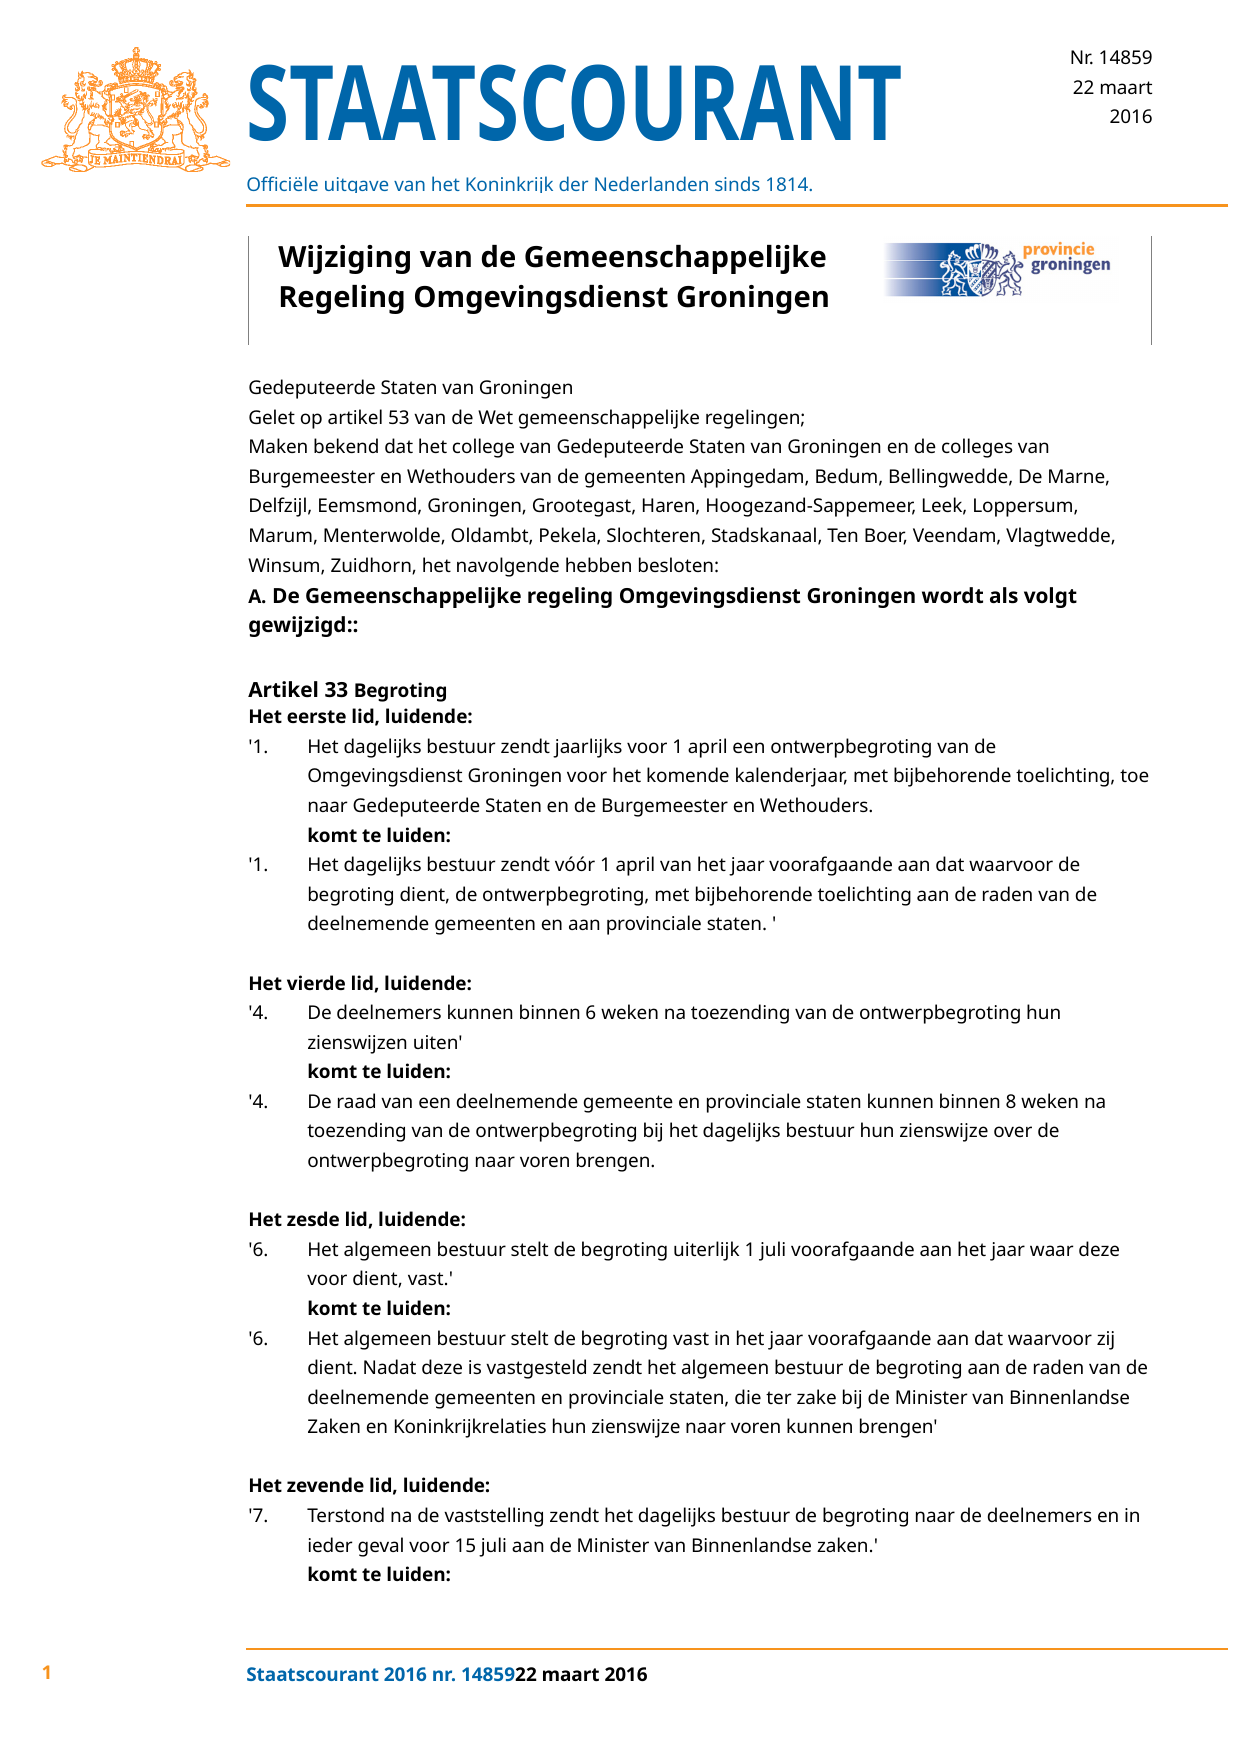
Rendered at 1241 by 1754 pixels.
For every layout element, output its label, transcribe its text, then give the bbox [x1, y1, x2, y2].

list komt te luiden: [248, 822, 1152, 848]
picture [882, 236, 1119, 303]
text A. De Gemeenschappelijke regeling Omgevingsdienst Groningen wordt als volgt gewijzigd:: [248, 581, 1152, 638]
list De deelnemers kunnen binnen 6 weken na toezending van de ontwerpbegroting hun zienswijzen uiten' [248, 999, 1152, 1055]
list Het algemeen bestuur stelt de begroting vast in het jaar voorafgaande aan dat waarvoor zij dient. Nadat deze is vastgesteld zendt het algemeen bestuur de begroting aan de raden van de deelnemende gemeenten en provinciale staten, die ter zake bij de Minister van Binnenlandse Zaken en Koninkrijkrelaties hun zienswijze naar voren kunnen brengen' [248, 1325, 1152, 1439]
list De raad van een deelnemende gemeente en provinciale staten kunnen binnen 8 weken na toezending van de ontwerpbegroting bij het dagelijks bestuur hun zienswijze over de ontwerpbegroting naar voren brengen. [248, 1088, 1152, 1173]
list komt te luiden: [248, 1295, 1152, 1321]
text Gedeputeerde Staten van Groningen [248, 374, 1152, 400]
text Artikel 33 Begroting [248, 675, 1152, 703]
text Het vierde lid, luidende: [248, 970, 1152, 996]
text Het zesde lid, luidende: [248, 1206, 1152, 1232]
list komt te luiden: [248, 1561, 1152, 1587]
picture [41, 47, 231, 172]
list Het dagelijks bestuur zendt vóór 1 april van het jaar voorafgaande aan dat waarvoor de begroting dient, de ontwerpbegroting, met bijbehorende toelichting aan de raden van de deelnemende gemeenten en aan provinciale staten. ' [248, 851, 1152, 936]
table_header [850, 236, 1151, 345]
text Het zevende lid, luidende: [248, 1473, 1152, 1498]
list komt te luiden: [248, 1058, 1152, 1084]
list Terstond na de vaststelling zendt het dagelijks bestuur de begroting naar de deelnemers en in ieder geval voor 15 juli aan de Minister van Binnenlandse zaken.' [248, 1502, 1152, 1558]
text Het eerste lid, luidende: [248, 703, 1152, 729]
text Gelet op artikel 53 van de Wet gemeenschappelijke regelingen; [248, 404, 1152, 429]
list Het algemeen bestuur stelt de begroting uiterlijk 1 juli voorafgaande aan het jaar waar deze voor dient, vast.' [248, 1236, 1152, 1291]
table_header Wijziging van de Gemeenschappelijke Regeling Omgevingsdienst Groningen [249, 236, 850, 345]
list Het dagelijks bestuur zendt jaarlijks voor 1 april een ontwerpbegroting van de Omgevingsdienst Groningen voor het komende kalenderjaar, met bijbehorende toelichting, toe naar Gedeputeerde Staten en de Burgemeester en Wethouders. [248, 733, 1152, 818]
text Maken bekend dat het college van Gedeputeerde Staten van Groningen en de colleges van Burgemeester en Wethouders van de gemeenten Appingedam, Bedum, Bellingwedde, De Marne, Delfzijl, Eemsmond, Groningen, Grootegast, Haren, Hoogezand-Sappemeer, Leek, Loppersum, Marum, Menterwolde, Oldambt, Pekela, Slochteren, Stadskanaal, Ten Boer, Veendam, Vlagtwedde, Winsum, Zuidhorn, het navolgende hebben besloten: [248, 433, 1152, 577]
